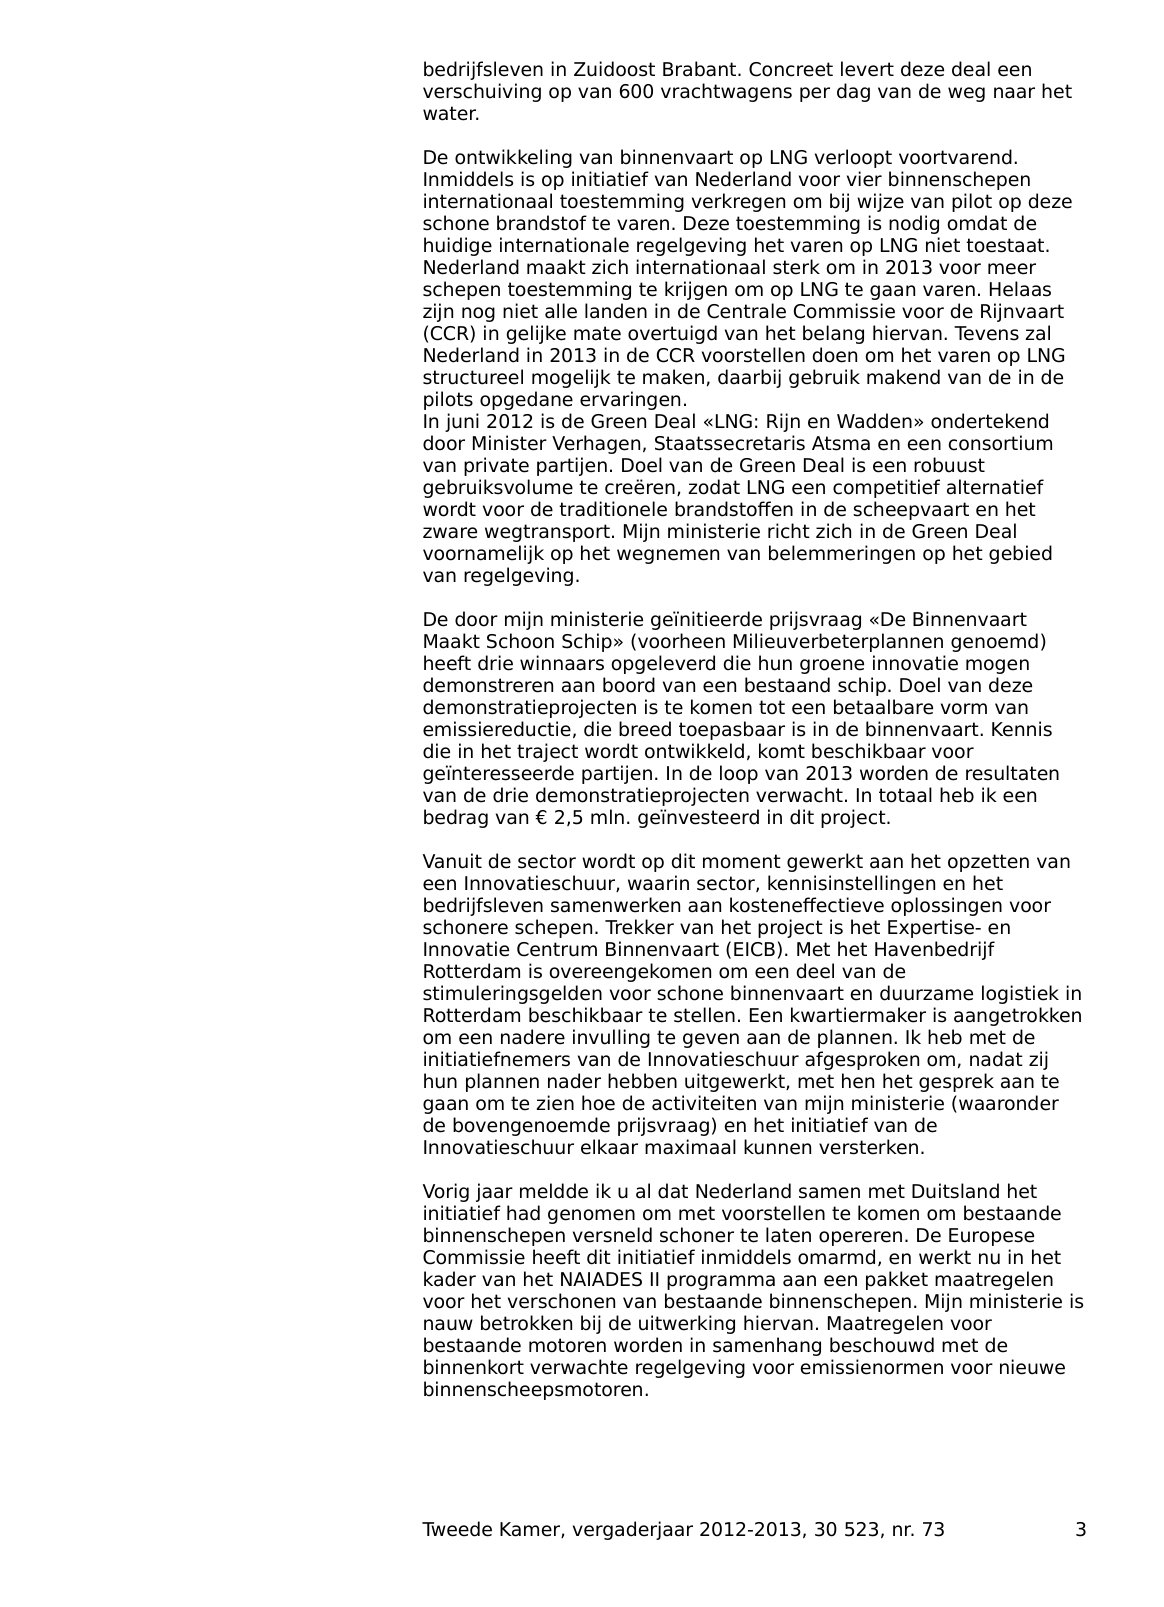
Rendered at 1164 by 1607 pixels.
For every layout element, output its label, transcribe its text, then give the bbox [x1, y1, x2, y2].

text Vanuit de sector wordt op dit moment gewerkt aan het opzetten van een Innovatieschuur, waarin sector, kennisinstellingen en het bedrijfsleven samenwerken aan kosteneffectieve oplossingen voor schonere schepen. Trekker van het project is het Expertise- en Innovatie Centrum Binnenvaart (EICB). Met het Havenbedrijf Rotterdam is overeengekomen om een deel van de stimuleringsgelden voor schone binnenvaart en duurzame logistiek in Rotterdam beschikbaar te stellen. Een kwartiermaker is aangetrokken om een nadere invulling te geven aan de plannen. Ik heb met de initiatiefnemers van de Innovatieschuur afgesproken om, nadat zij hun plannen nader hebben uitgewerkt, met hen het gesprek aan te gaan om te zien hoe de activiteiten van mijn ministerie (waaronder de bovengenoemde prijsvraag) en het initiatief van de Innovatieschuur elkaar maximaal kunnen versterken. [422, 851, 1087, 1159]
text bedrijfsleven in Zuidoost Brabant. Concreet levert deze deal een verschuiving op van 600 vrachtwagens per dag van de weg naar het water. [422, 59, 1087, 125]
text De ontwikkeling van binnenvaart op LNG verloopt voortvarend. Inmiddels is op initiatief van Nederland voor vier binnenschepen internationaal toestemming verkregen om bij wijze van pilot op deze schone brandstof te varen. Deze toestemming is nodig omdat de huidige internationale regelgeving het varen op LNG niet toestaat. Nederland maakt zich internationaal sterk om in 2013 voor meer schepen toestemming te krijgen om op LNG te gaan varen. Helaas zijn nog niet alle landen in de Centrale Commissie voor de Rijnvaart (CCR) in gelijke mate overtuigd van het belang hiervan. Tevens zal Nederland in 2013 in de CCR voorstellen doen om het varen op LNG structureel mogelijk te maken, daarbij gebruik makend van de in de pilots opgedane ervaringen. [422, 147, 1087, 411]
text Vorig jaar meldde ik u al dat Nederland samen met Duitsland het initiatief had genomen om met voorstellen te komen om bestaande binnenschepen versneld schoner te laten opereren. De Europese Commissie heeft dit initiatief inmiddels omarmd, en werkt nu in het kader van het NAIADES II programma aan een pakket maatregelen voor het verschonen van bestaande binnenschepen. Mijn ministerie is nauw betrokken bij de uitwerking hiervan. Maatregelen voor bestaande motoren worden in samenhang beschouwd met de binnenkort verwachte regelgeving voor emissienormen voor nieuwe binnenscheepsmotoren. [422, 1181, 1087, 1401]
text In juni 2012 is de Green Deal «LNG: Rijn en Wadden» ondertekend door Minister Verhagen, Staatssecretaris Atsma en een consortium van private partijen. Doel van de Green Deal is een robuust gebruiksvolume te creëren, zodat LNG een competitief alternatief wordt voor de traditionele brandstoffen in de scheepvaart en het zware wegtransport. Mijn ministerie richt zich in de Green Deal voornamelijk op het wegnemen van belemmeringen op het gebied van regelgeving. [422, 411, 1087, 587]
text De door mijn ministerie geïnitieerde prijsvraag «De Binnenvaart Maakt Schoon Schip» (voorheen Milieuverbeterplannen genoemd) heeft drie winnaars opgeleverd die hun groene innovatie mogen demonstreren aan boord van een bestaand schip. Doel van deze demonstratieprojecten is te komen tot een betaalbare vorm van emissiereductie, die breed toepasbaar is in de binnenvaart. Kennis die in het traject wordt ontwikkeld, komt beschikbaar voor geïnteresseerde partijen. In de loop van 2013 worden de resultaten van de drie demonstratieprojecten verwacht. In totaal heb ik een bedrag van € 2,5 mln. geïnvesteerd in dit project. [422, 609, 1087, 829]
